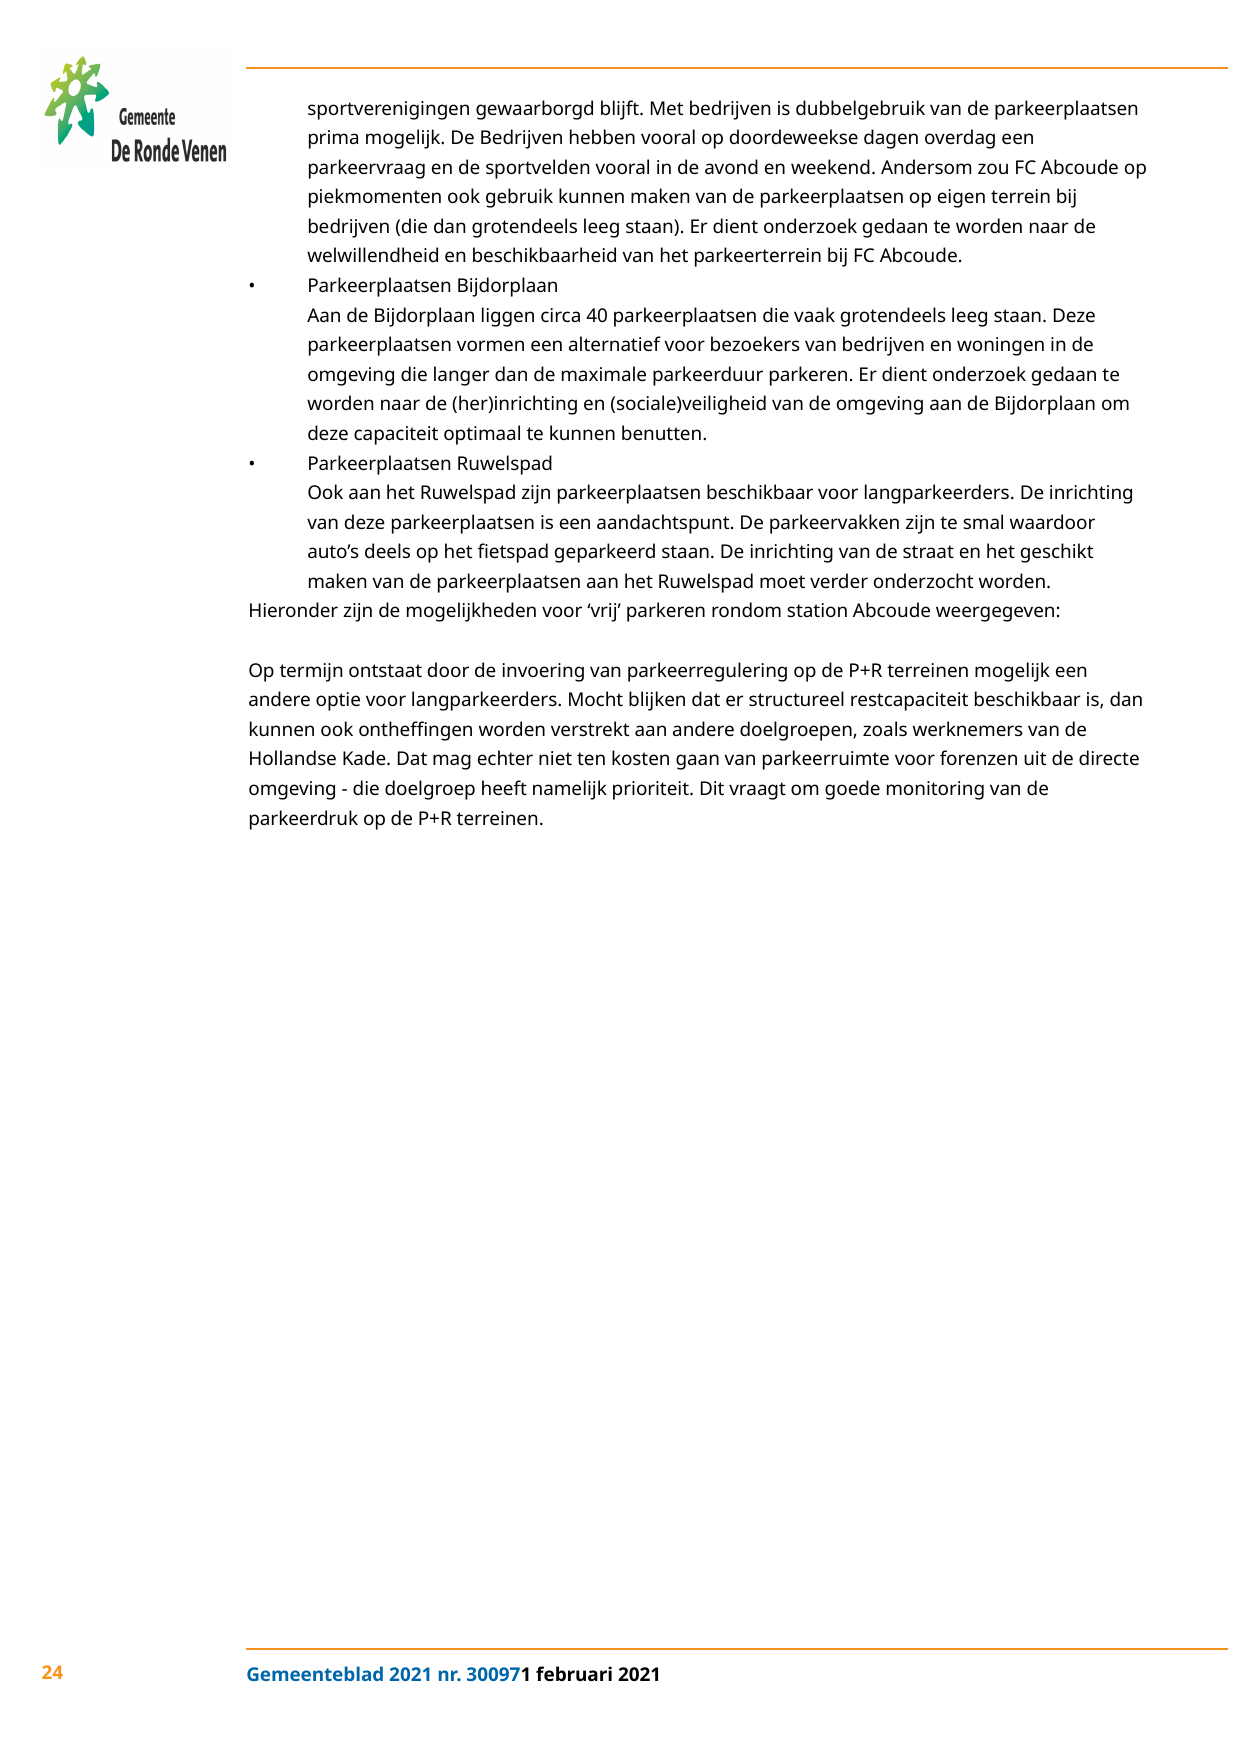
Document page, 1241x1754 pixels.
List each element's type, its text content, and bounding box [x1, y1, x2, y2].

text Op termijn ontstaat door de invoering van parkeerregulering op de P+R terreinen mogelijk een andere optie voor langparkeerders. Mocht blijken dat er structureel restcapaciteit beschikbaar is, dan kunnen ook ontheffingen worden verstrekt aan andere doelgroepen, zoals werknemers van de Hollandse Kade. Dat mag echter niet ten kosten gaan van parkeerruimte voor forenzen uit de directe omgeving - die doelgroep heeft namelijk prioriteit. Dit vraagt om goede monitoring van de parkeerdruk op de P+R terreinen. [248, 657, 1152, 831]
list Parkeerplaatsen Ruwelspad [248, 450, 1152, 476]
list Aan de Bijdorplaan liggen circa 40 parkeerplaatsen die vaak grotendeels leeg staan. Deze parkeerplaatsen vormen een alternatief voor bezoekers van bedrijven en woningen in de omgeving die langer dan de maximale parkeerduur parkeren. Er dient onderzoek gedaan te worden naar de (her)inrichting en (sociale)veiligheid van de omgeving aan de Bijdorplaan om deze capaciteit optimaal te kunnen benutten. [248, 302, 1152, 446]
list Ook aan het Ruwelspad zijn parkeerplaatsen beschikbaar voor langparkeerders. De inrichting van deze parkeerplaatsen is een aandachtspunt. De parkeervakken zijn te smal waardoor auto’s deels op het fietspad geparkeerd staan. De inrichting van de straat en het geschikt maken van de parkeerplaatsen aan het Ruwelspad moet verder onderzocht worden. [248, 479, 1152, 594]
list Parkeerplaatsen Bijdorplaan [248, 272, 1152, 298]
text Hieronder zijn de mogelijkheden voor ‘vrij’ parkeren rondom station Abcoude weergegeven: [248, 598, 1152, 623]
list sportverenigingen gewaarborgd blijft. Met bedrijven is dubbelgebruik van de parkeerplaatsen prima mogelijk. De Bedrijven hebben vooral op doordeweekse dagen overdag een parkeervraag en de sportvelden vooral in de avond en weekend. Andersom zou FC Abcoude op piekmomenten ook gebruik kunnen maken van de parkeerplaatsen op eigen terrein bij bedrijven (die dan grotendeels leeg staan). Er dient onderzoek gedaan te worden naar de welwillendheid en beschikbaarheid van het parkeerterrein bij FC Abcoude. [248, 95, 1152, 268]
picture [41, 47, 231, 172]
